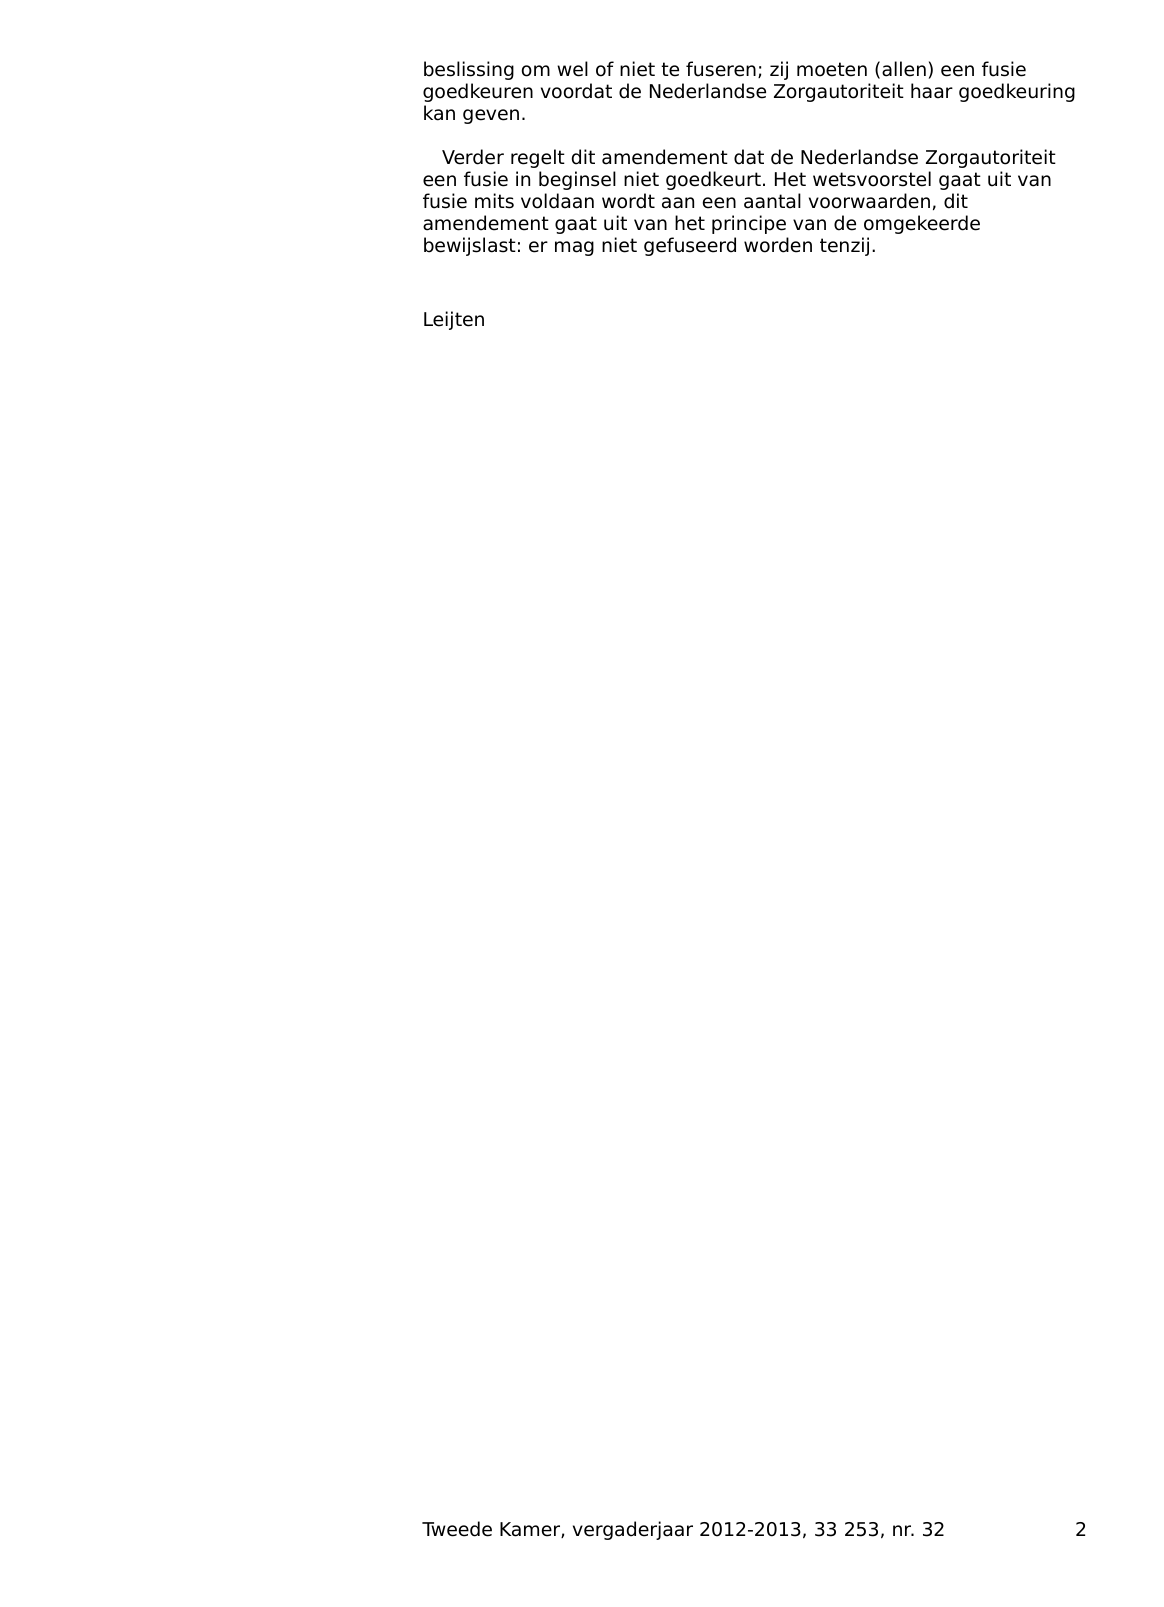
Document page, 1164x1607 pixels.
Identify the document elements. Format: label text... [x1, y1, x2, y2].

text beslissing om wel of niet te fuseren; zij moeten (allen) een fusie goedkeuren voordat de Nederlandse Zorgautoriteit haar goedkeuring kan geven. [422, 59, 1087, 125]
text Verder regelt dit amendement dat de Nederlandse Zorgautoriteit een fusie in beginsel niet goedkeurt. Het wetsvoorstel gaat uit van fusie mits voldaan wordt aan een aantal voorwaarden, dit amendement gaat uit van het principe van de omgekeerde bewijslast: er mag niet gefuseerd worden tenzij. [422, 147, 1087, 257]
text Leijten [422, 287, 1087, 331]
